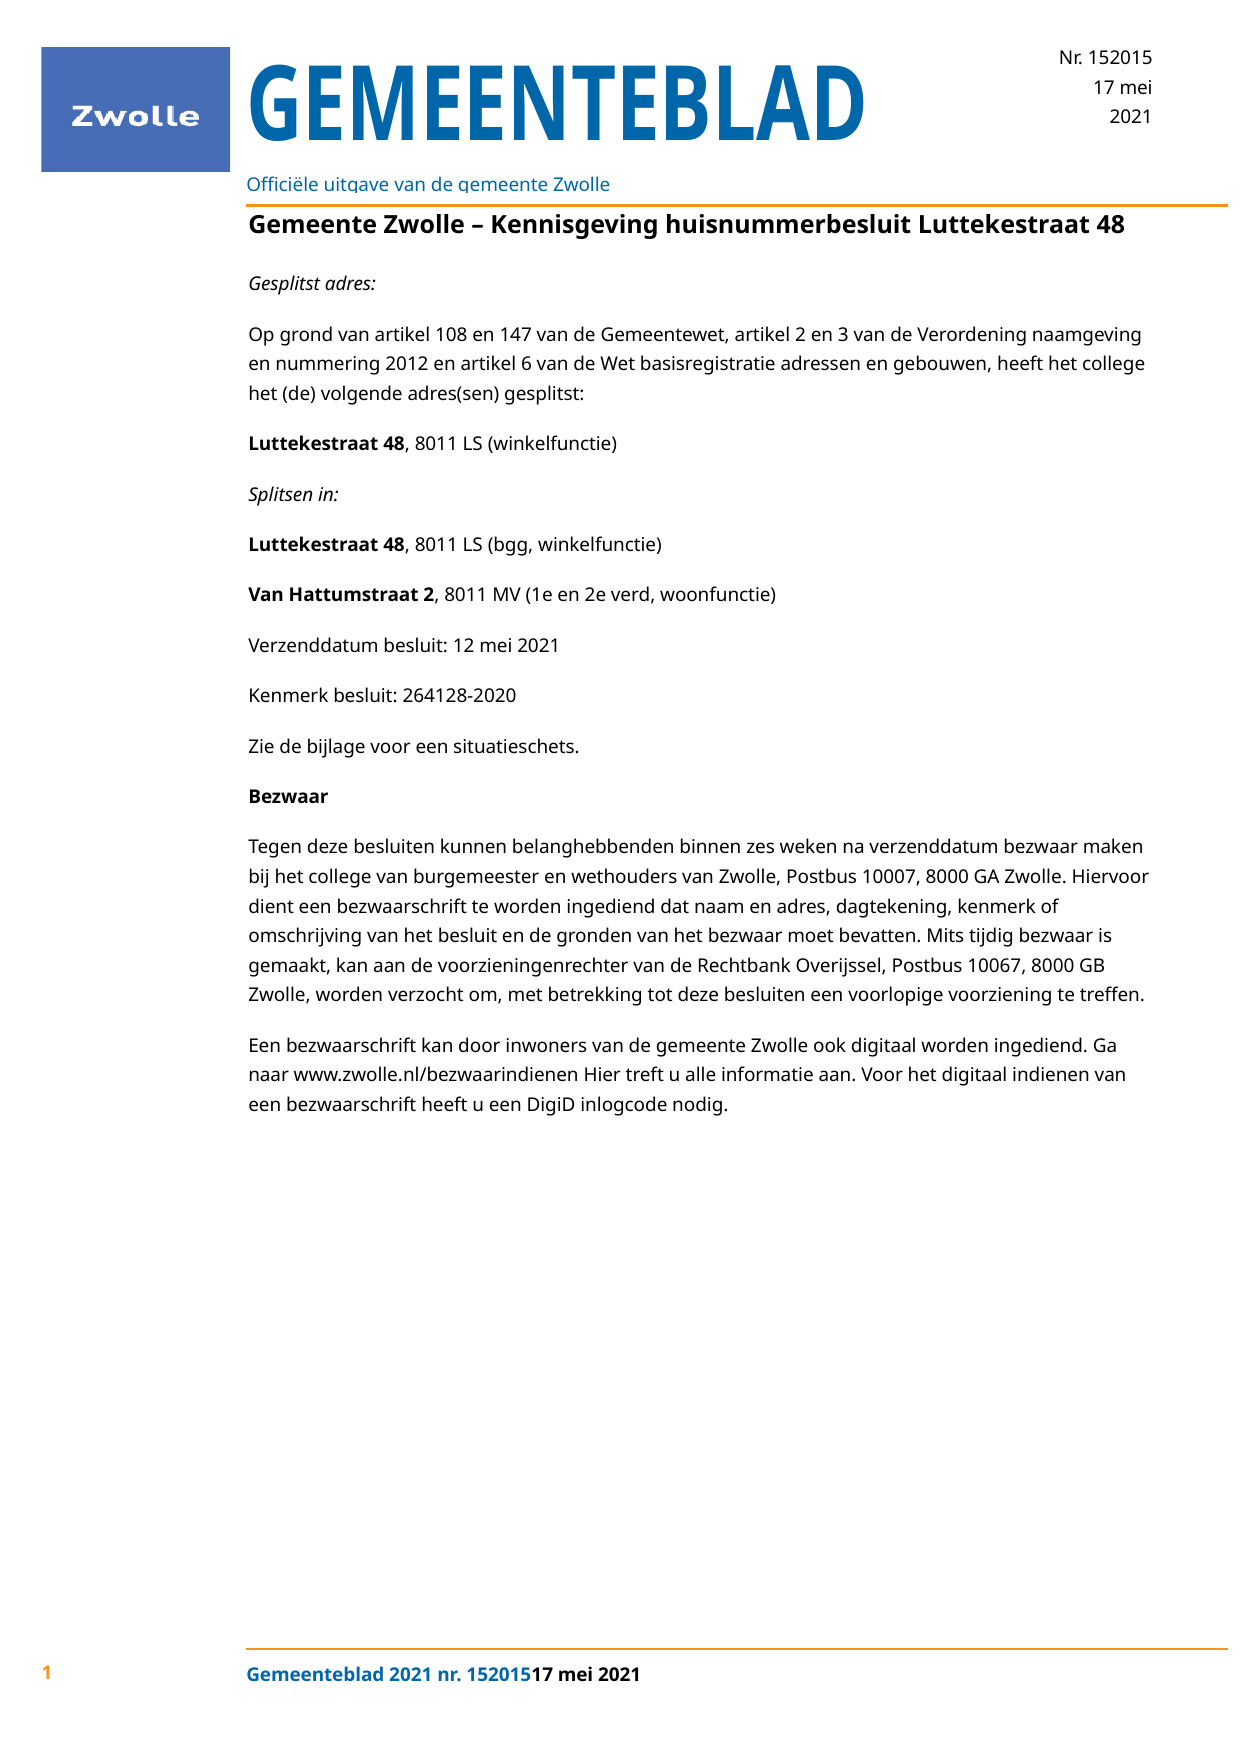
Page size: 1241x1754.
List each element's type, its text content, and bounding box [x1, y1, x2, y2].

text Splitsen in: [248, 481, 1152, 506]
text Bezwaar [248, 783, 1152, 809]
text Gesplitst adres: [248, 270, 1152, 296]
text Zie de bijlage voor een situatieschets. [248, 733, 1152, 758]
text Tegen deze besluiten kunnen belanghebbenden binnen zes weken na verzenddatum bezwaar maken bij het college van burgemeester en wethouders van Zwolle, Postbus 10007, 8000 GA Zwolle. Hiervoor dient een bezwaarschrift te worden ingediend dat naam en adres, dagtekening, kenmerk of omschrijving van het besluit en de gronden van het bezwaar moet bevatten. Mits tijdig bezwaar is gemaakt, kan aan de voorzieningenrechter van de Rechtbank Overijssel, Postbus 10067, 8000 GB Zwolle, worden verzocht om, met betrekking tot deze besluiten een voorlopige voorziening te treffen. [248, 834, 1152, 1007]
picture [41, 47, 231, 172]
text Verzenddatum besluit: 12 mei 2021 [248, 632, 1152, 658]
text Van Hattumstraat 2, 8011 MV (1e en 2e verd, woonfunctie) [248, 582, 1152, 607]
text Luttekestraat 48, 8011 LS (bgg, winkelfunctie) [248, 531, 1152, 557]
text Gemeente Zwolle – Kennisgeving huisnummerbesluit Luttekestraat 48 [248, 207, 1152, 241]
text Een bezwaarschrift kan door inwoners van de gemeente Zwolle ook digitaal worden ingediend. Ga naar www.zwolle.nl/bezwaarindienen Hier treft u alle informatie aan. Voor het digitaal indienen van een bezwaarschrift heeft u een DigiD inlogcode nodig. [248, 1032, 1152, 1117]
text Luttekestraat 48, 8011 LS (winkelfunctie) [248, 430, 1152, 456]
text Op grond van artikel 108 en 147 van de Gemeentewet, artikel 2 en 3 van de Verordening naamgeving en nummering 2012 en artikel 6 van de Wet basisregistratie adressen en gebouwen, heeft het college het (de) volgende adres(sen) gesplitst: [248, 321, 1152, 406]
text Kenmerk besluit: 264128-2020 [248, 682, 1152, 708]
